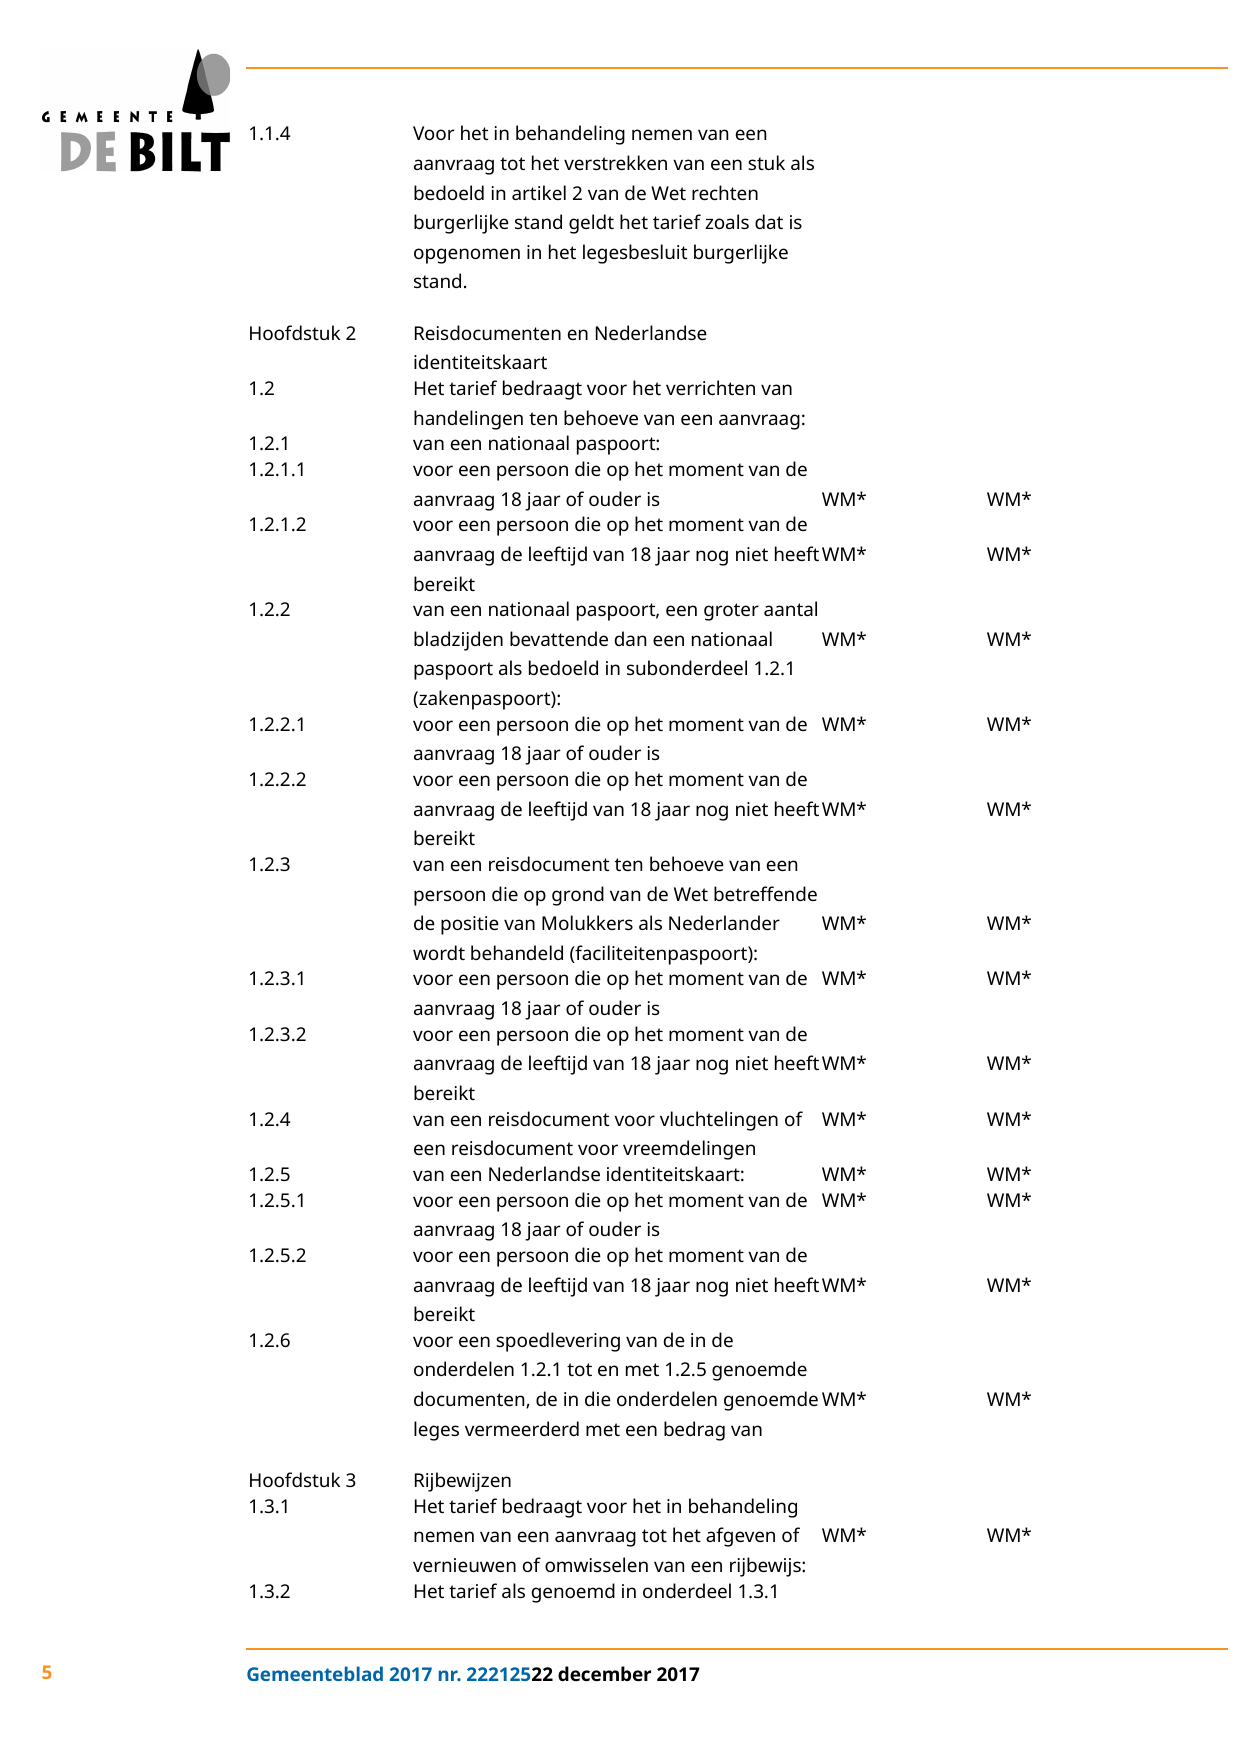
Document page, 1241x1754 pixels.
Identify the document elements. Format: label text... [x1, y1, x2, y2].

table_cell 1.3.2 [248, 1578, 413, 1604]
table_cell [248, 294, 413, 320]
table_cell WM* [987, 1161, 1152, 1187]
table_cell [822, 121, 987, 294]
table_cell Reisdocumenten en Nederlandse identiteitskaart [413, 320, 822, 375]
table_cell Het tarief bedraagt voor het verrichten van handelingen ten behoeve van een aanvraag: [413, 375, 822, 431]
table_cell [987, 95, 1152, 121]
table_cell 1.2 [248, 375, 413, 431]
table_cell [822, 95, 987, 121]
table_cell Hoofdstuk 2 [248, 320, 413, 375]
table_cell [987, 294, 1152, 320]
picture [41, 47, 231, 172]
table_cell WM* [987, 512, 1152, 596]
table_cell 1.2.2.1 [248, 711, 413, 766]
table_cell WM* [822, 1106, 987, 1161]
table_cell [413, 1442, 822, 1467]
table_cell Voor het in behandeling nemen van een aanvraag tot het verstrekken van een stuk als bedoeld in artikel 2 van de Wet rechten burgerlijke stand geldt het tarief zoals dat is opgenomen in het legesbesluit burgerlijke stand. [413, 121, 822, 294]
table_cell 1.3.1 [248, 1493, 413, 1578]
table_cell [987, 320, 1152, 375]
table_cell WM* [822, 711, 987, 766]
table_cell WM* [822, 1327, 987, 1442]
table_cell 1.2.5 [248, 1161, 413, 1187]
table_cell WM* [822, 851, 987, 966]
table_cell voor een persoon die op het moment van de aanvraag de leeftijd van 18 jaar nog niet heeft bereikt [413, 1242, 822, 1327]
table_cell [822, 294, 987, 320]
table_cell [987, 375, 1152, 431]
table_cell van een nationaal paspoort, een groter aantal bladzijden bevattende dan een nationaal paspoort als bedoeld in subonderdeel 1.2.1 (zakenpaspoort): [413, 596, 822, 711]
table_cell [822, 1442, 987, 1467]
table_cell [822, 375, 987, 431]
table_cell [822, 1578, 987, 1604]
table_cell WM* [822, 512, 987, 596]
table_cell 1.2.3.2 [248, 1021, 413, 1106]
table_cell WM* [822, 766, 987, 851]
table_cell 1.2.5.2 [248, 1242, 413, 1327]
table_cell Rijbewijzen [413, 1467, 822, 1493]
table_cell [822, 320, 987, 375]
table_cell van een reisdocument ten behoeve van een persoon die op grond van de Wet betreffende de positie van Molukkers als Nederlander wordt behandeld (faciliteitenpaspoort): [413, 851, 822, 966]
table_cell [987, 1442, 1152, 1467]
table_cell 1.2.4 [248, 1106, 413, 1161]
table_cell 1.2.5.1 [248, 1187, 413, 1242]
table_cell WM* [822, 1187, 987, 1242]
table_cell [413, 95, 822, 121]
table_cell WM* [822, 1021, 987, 1106]
table_cell WM* [987, 851, 1152, 966]
table_cell voor een spoedlevering van de in de onderdelen 1.2.1 tot en met 1.2.5 genoemde documenten, de in die onderdelen genoemde leges vermeerderd met een bedrag van [413, 1327, 822, 1442]
table_cell WM* [987, 1021, 1152, 1106]
table_cell WM* [987, 966, 1152, 1021]
table_cell [822, 431, 987, 456]
table_cell 1.2.1 [248, 431, 413, 456]
table_cell van een Nederlandse identiteitskaart: [413, 1161, 822, 1187]
table_cell [987, 1467, 1152, 1493]
table_cell WM* [987, 711, 1152, 766]
table_cell WM* [822, 1242, 987, 1327]
table_cell [987, 121, 1152, 294]
table_cell 1.2.2 [248, 596, 413, 711]
table_cell WM* [987, 766, 1152, 851]
table_cell van een reisdocument voor vluchtelingen of een reisdocument voor vreemdelingen [413, 1106, 822, 1161]
table_cell 1.2.3 [248, 851, 413, 966]
table_cell 1.2.1.1 [248, 456, 413, 512]
table_cell 1.1.4 [248, 121, 413, 294]
table_cell WM* [987, 456, 1152, 512]
table_cell voor een persoon die op het moment van de aanvraag de leeftijd van 18 jaar nog niet heeft bereikt [413, 1021, 822, 1106]
table_cell [987, 431, 1152, 456]
table_cell WM* [987, 596, 1152, 711]
table_cell Het tarief bedraagt voor het in behandeling nemen van een aanvraag tot het afgeven of vernieuwen of omwisselen van een rijbewijs: [413, 1493, 822, 1578]
table_cell WM* [822, 966, 987, 1021]
table_cell voor een persoon die op het moment van de aanvraag 18 jaar of ouder is [413, 456, 822, 512]
table_cell WM* [822, 1161, 987, 1187]
table_cell 1.2.6 [248, 1327, 413, 1442]
table_cell voor een persoon die op het moment van de aanvraag 18 jaar of ouder is [413, 711, 822, 766]
table_cell voor een persoon die op het moment van de aanvraag de leeftijd van 18 jaar nog niet heeft bereikt [413, 512, 822, 596]
table_cell van een nationaal paspoort: [413, 431, 822, 456]
table_cell voor een persoon die op het moment van de aanvraag 18 jaar of ouder is [413, 966, 822, 1021]
table_cell WM* [987, 1493, 1152, 1578]
table_cell [413, 294, 822, 320]
table_cell Het tarief als genoemd in onderdeel 1.3.1 [413, 1578, 822, 1604]
table_cell [822, 1467, 987, 1493]
table_cell 1.2.1.2 [248, 512, 413, 596]
table_cell WM* [987, 1106, 1152, 1161]
table_cell 1.2.2.2 [248, 766, 413, 851]
table_cell WM* [822, 1493, 987, 1578]
table_cell WM* [987, 1187, 1152, 1242]
table_cell WM* [987, 1242, 1152, 1327]
table_cell 1.2.3.1 [248, 966, 413, 1021]
table_cell [987, 1578, 1152, 1604]
table_cell WM* [987, 1327, 1152, 1442]
table_cell WM* [822, 456, 987, 512]
table_cell voor een persoon die op het moment van de aanvraag 18 jaar of ouder is [413, 1187, 822, 1242]
table_cell [248, 1442, 413, 1467]
table_cell WM* [822, 596, 987, 711]
table_cell Hoofdstuk 3 [248, 1467, 413, 1493]
table_cell voor een persoon die op het moment van de aanvraag de leeftijd van 18 jaar nog niet heeft bereikt [413, 766, 822, 851]
table_cell [248, 95, 413, 121]
